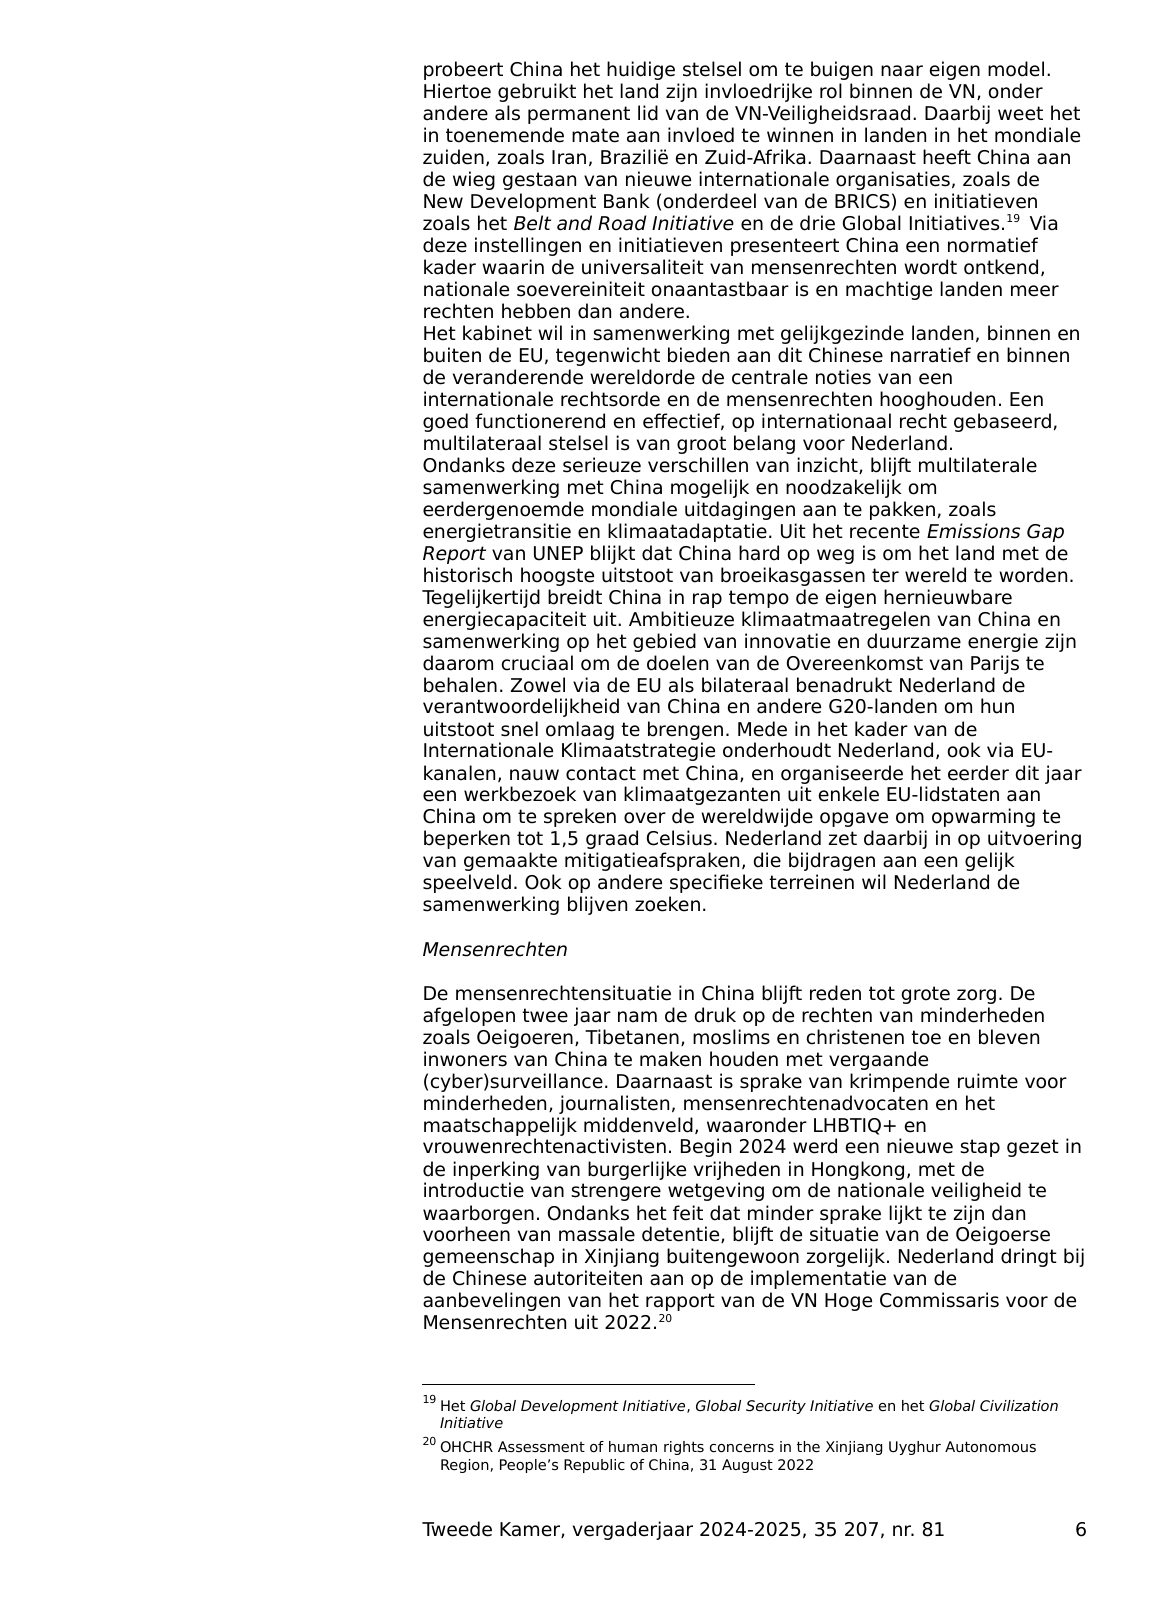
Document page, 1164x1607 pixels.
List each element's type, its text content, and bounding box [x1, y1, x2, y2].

text Het Global Development Initiative, Global Security Initiative en het Global Civilization Initiative [422, 1393, 1087, 1432]
text Het kabinet wil in samenwerking met gelijkgezinde landen, binnen en buiten de EU, tegenwicht bieden aan dit Chinese narratief en binnen de veranderende wereldorde de centrale noties van een internationale rechtsorde en de mensenrechten hooghouden. Een goed functionerend en effectief, op internationaal recht gebaseerd, multilateraal stelsel is van groot belang voor Nederland. [422, 323, 1087, 455]
text Ondanks deze serieuze verschillen van inzicht, blijft multilaterale samenwerking met China mogelijk en noodzakelijk om eerdergenoemde mondiale uitdagingen aan te pakken, zoals energietransitie en klimaatadaptatie. Uit het recente Emissions Gap Report van UNEP blijkt dat China hard op weg is om het land met de historisch hoogste uitstoot van broeikasgassen ter wereld te worden. Tegelijkertijd breidt China in rap tempo de eigen hernieuwbare energiecapaciteit uit. Ambitieuze klimaatmaatregelen van China en samenwerking op het gebied van innovatie en duurzame energie zijn daarom cruciaal om de doelen van de Overeenkomst van Parijs te behalen. Zowel via de EU als bilateraal benadrukt Nederland de verantwoordelijkheid van China en andere G20-landen om hun uitstoot snel omlaag te brengen. Mede in het kader van de Internationale Klimaatstrategie onderhoudt Nederland, ook via EU-kanalen, nauw contact met China, en organiseerde het eerder dit jaar een werkbezoek van klimaatgezanten uit enkele EU-lidstaten aan China om te spreken over de wereldwijde opgave om opwarming te beperken tot 1,5 graad Celsius. Nederland zet daarbij in op uitvoering van gemaakte mitigatieafspraken, die bijdragen aan een gelijk speelveld. Ook op andere specifieke terreinen wil Nederland de samenwerking blijven zoeken. [422, 455, 1087, 916]
text probeert China het huidige stelsel om te buigen naar eigen model. Hiertoe gebruikt het land zijn invloedrijke rol binnen de VN, onder andere als permanent lid van de VN-Veiligheidsraad. Daarbij weet het in toenemende mate aan invloed te winnen in landen in het mondiale zuiden, zoals Iran, Brazilië en Zuid-Afrika. Daarnaast heeft China aan de wieg gestaan van nieuwe internationale organisaties, zoals de New Development Bank (onderdeel van de BRICS) en initiatieven zoals het Belt and Road Initiative en de drie Global Initiatives. Via deze instellingen en initiatieven presenteert China een normatief kader waarin de universaliteit van mensenrechten wordt ontkend, nationale soevereiniteit onaantastbaar is en machtige landen meer rechten hebben dan andere. [422, 59, 1087, 323]
text De mensenrechtensituatie in China blijft reden tot grote zorg. De afgelopen twee jaar nam de druk op de rechten van minderheden zoals Oeigoeren, Tibetanen, moslims en christenen toe en bleven inwoners van China te maken houden met vergaande (cyber)surveillance. Daarnaast is sprake van krimpende ruimte voor minderheden, journalisten, mensenrechtenadvocaten en het maatschappelijk middenveld, waaronder LHBTIQ+ en vrouwenrechtenactivisten. Begin 2024 werd een nieuwe stap gezet in de inperking van burgerlijke vrijheden in Hongkong, met de introductie van strengere wetgeving om de nationale veiligheid te waarborgen. Ondanks het feit dat minder sprake lijkt te zijn dan voorheen van massale detentie, blijft de situatie van de Oeigoerse gemeenschap in Xinjiang buitengewoon zorgelijk. Nederland dringt bij de Chinese autoriteiten aan op de implementatie van de aanbevelingen van het rapport van de VN Hoge Commissaris voor de Mensenrechten uit 2022. [422, 983, 1087, 1334]
subtitle Mensenrechten [422, 938, 1087, 960]
text OHCHR Assessment of human rights concerns in the Xinjiang Uyghur Autonomous Region, People’s Republic of China, 31 August 2022 [422, 1435, 1087, 1474]
